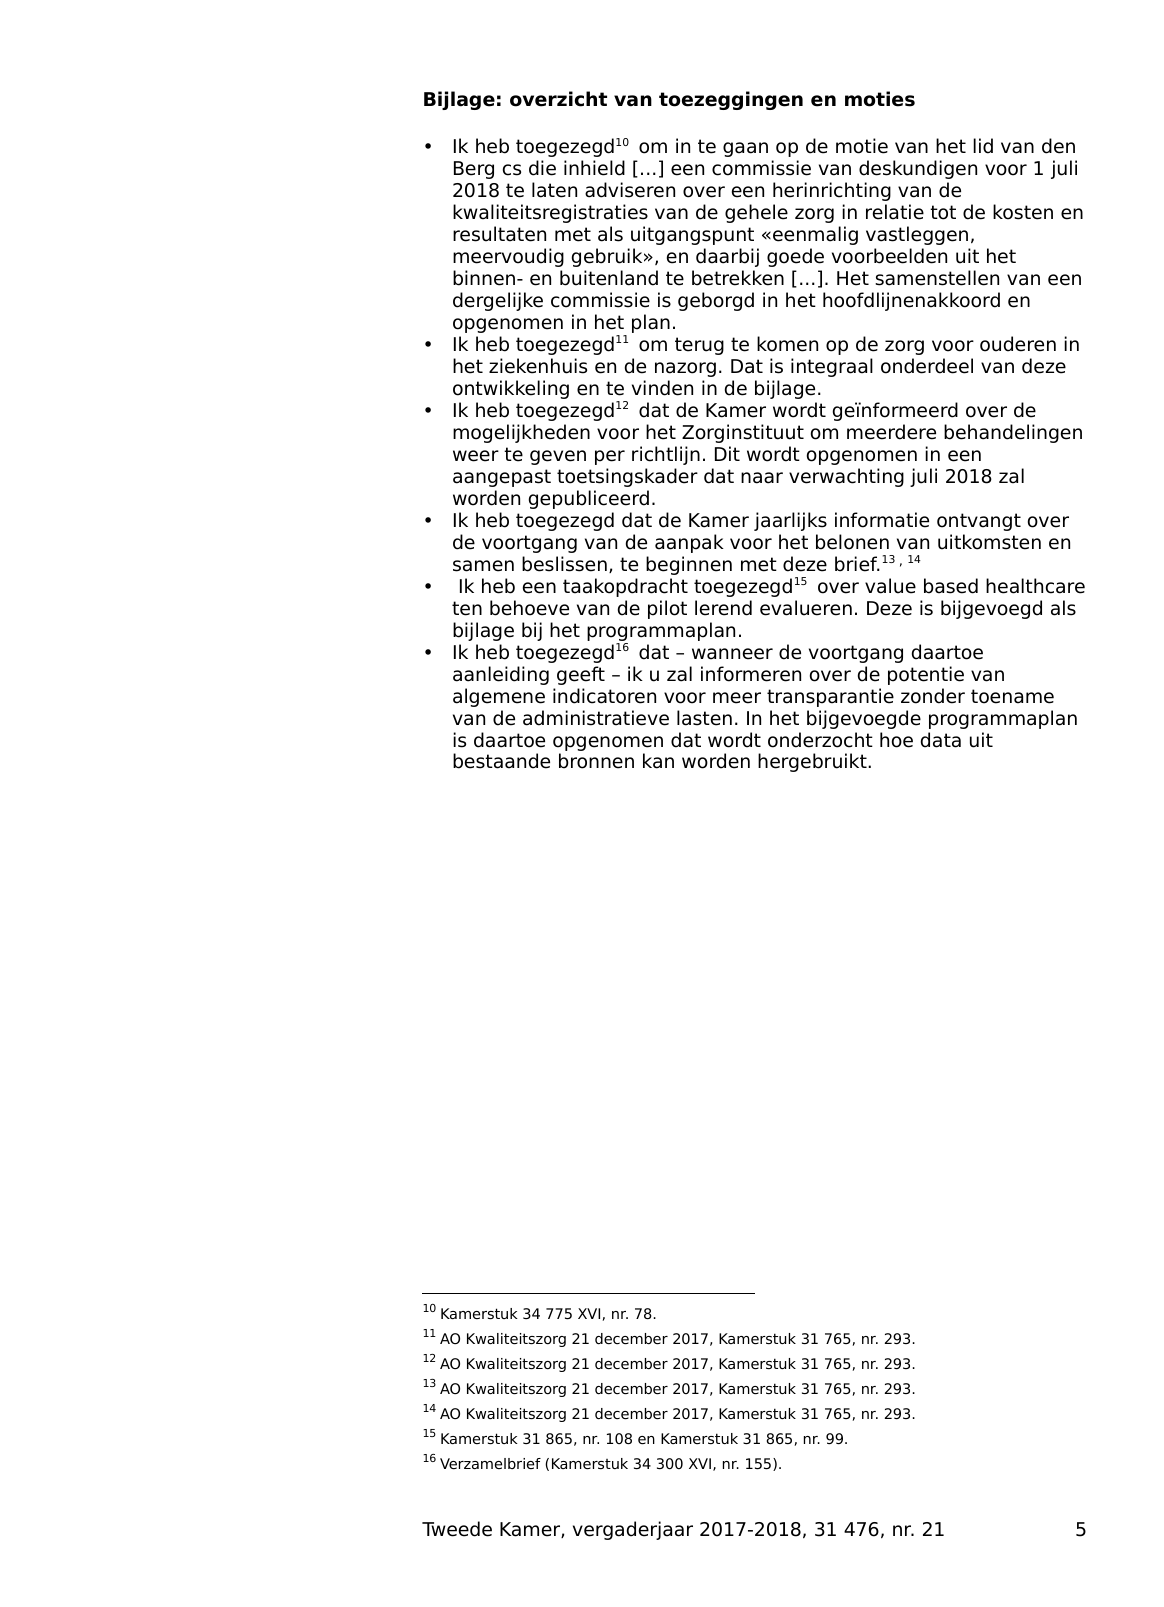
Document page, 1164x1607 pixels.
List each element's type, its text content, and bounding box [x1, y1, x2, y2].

text Verzamelbrief (Kamerstuk 34 300 XVI, nr. 155). [422, 1452, 1087, 1474]
text Kamerstuk 34 775 XVI, nr. 78. [422, 1302, 1087, 1324]
text • Ik heb een taakopdracht toegezegd over value based healthcare ten behoeve van de pilot lerend evalueren. Deze is bijgevoegd als bijlage bij het programmaplan. [422, 576, 1087, 642]
text • Ik heb toegezegd dat de Kamer jaarlijks informatie ontvangt over de voortgang van de aanpak voor het belonen van uitkomsten en samen beslissen, te beginnen met deze brief., [422, 510, 1087, 576]
text AO Kwaliteitszorg 21 december 2017, Kamerstuk 31 765, nr. 293. [422, 1402, 1087, 1424]
text • Ik heb toegezegd dat de Kamer wordt geïnformeerd over de mogelijkheden voor het Zorginstituut om meerdere behandelingen weer te geven per richtlijn. Dit wordt opgenomen in een aangepast toetsingskader dat naar verwachting juli 2018 zal worden gepubliceerd. [422, 400, 1087, 510]
subtitle Bijlage: overzicht van toezeggingen en moties [77, 89, 1087, 111]
text AO Kwaliteitszorg 21 december 2017, Kamerstuk 31 765, nr. 293. [422, 1327, 1087, 1349]
text AO Kwaliteitszorg 21 december 2017, Kamerstuk 31 765, nr. 293. [422, 1352, 1087, 1374]
text Kamerstuk 31 865, nr. 108 en Kamerstuk 31 865, nr. 99. [422, 1427, 1087, 1449]
text • Ik heb toegezegd om in te gaan op de motie van het lid van den Berg cs die inhield [...] een commissie van deskundigen voor 1 juli 2018 te laten adviseren over een herinrichting van de kwaliteitsregistraties van de gehele zorg in relatie tot de kosten en resultaten met als uitgangspunt «eenmalig vastleggen, meervoudig gebruik», en daarbij goede voorbeelden uit het binnen- en buitenland te betrekken [...]. Het samenstellen van een dergelijke commissie is geborgd in het hoofdlijnenakkoord en opgenomen in het plan. [422, 136, 1087, 334]
text AO Kwaliteitszorg 21 december 2017, Kamerstuk 31 765, nr. 293. [422, 1377, 1087, 1399]
text • Ik heb toegezegd om terug te komen op de zorg voor ouderen in het ziekenhuis en de nazorg. Dat is integraal onderdeel van deze ontwikkeling en te vinden in de bijlage. [422, 334, 1087, 400]
text • Ik heb toegezegd dat – wanneer de voortgang daartoe aanleiding geeft – ik u zal informeren over de potentie van algemene indicatoren voor meer transparantie zonder toename van de administratieve lasten. In het bijgevoegde programmaplan is daartoe opgenomen dat wordt onderzocht hoe data uit bestaande bronnen kan worden hergebruikt. [422, 642, 1087, 773]
